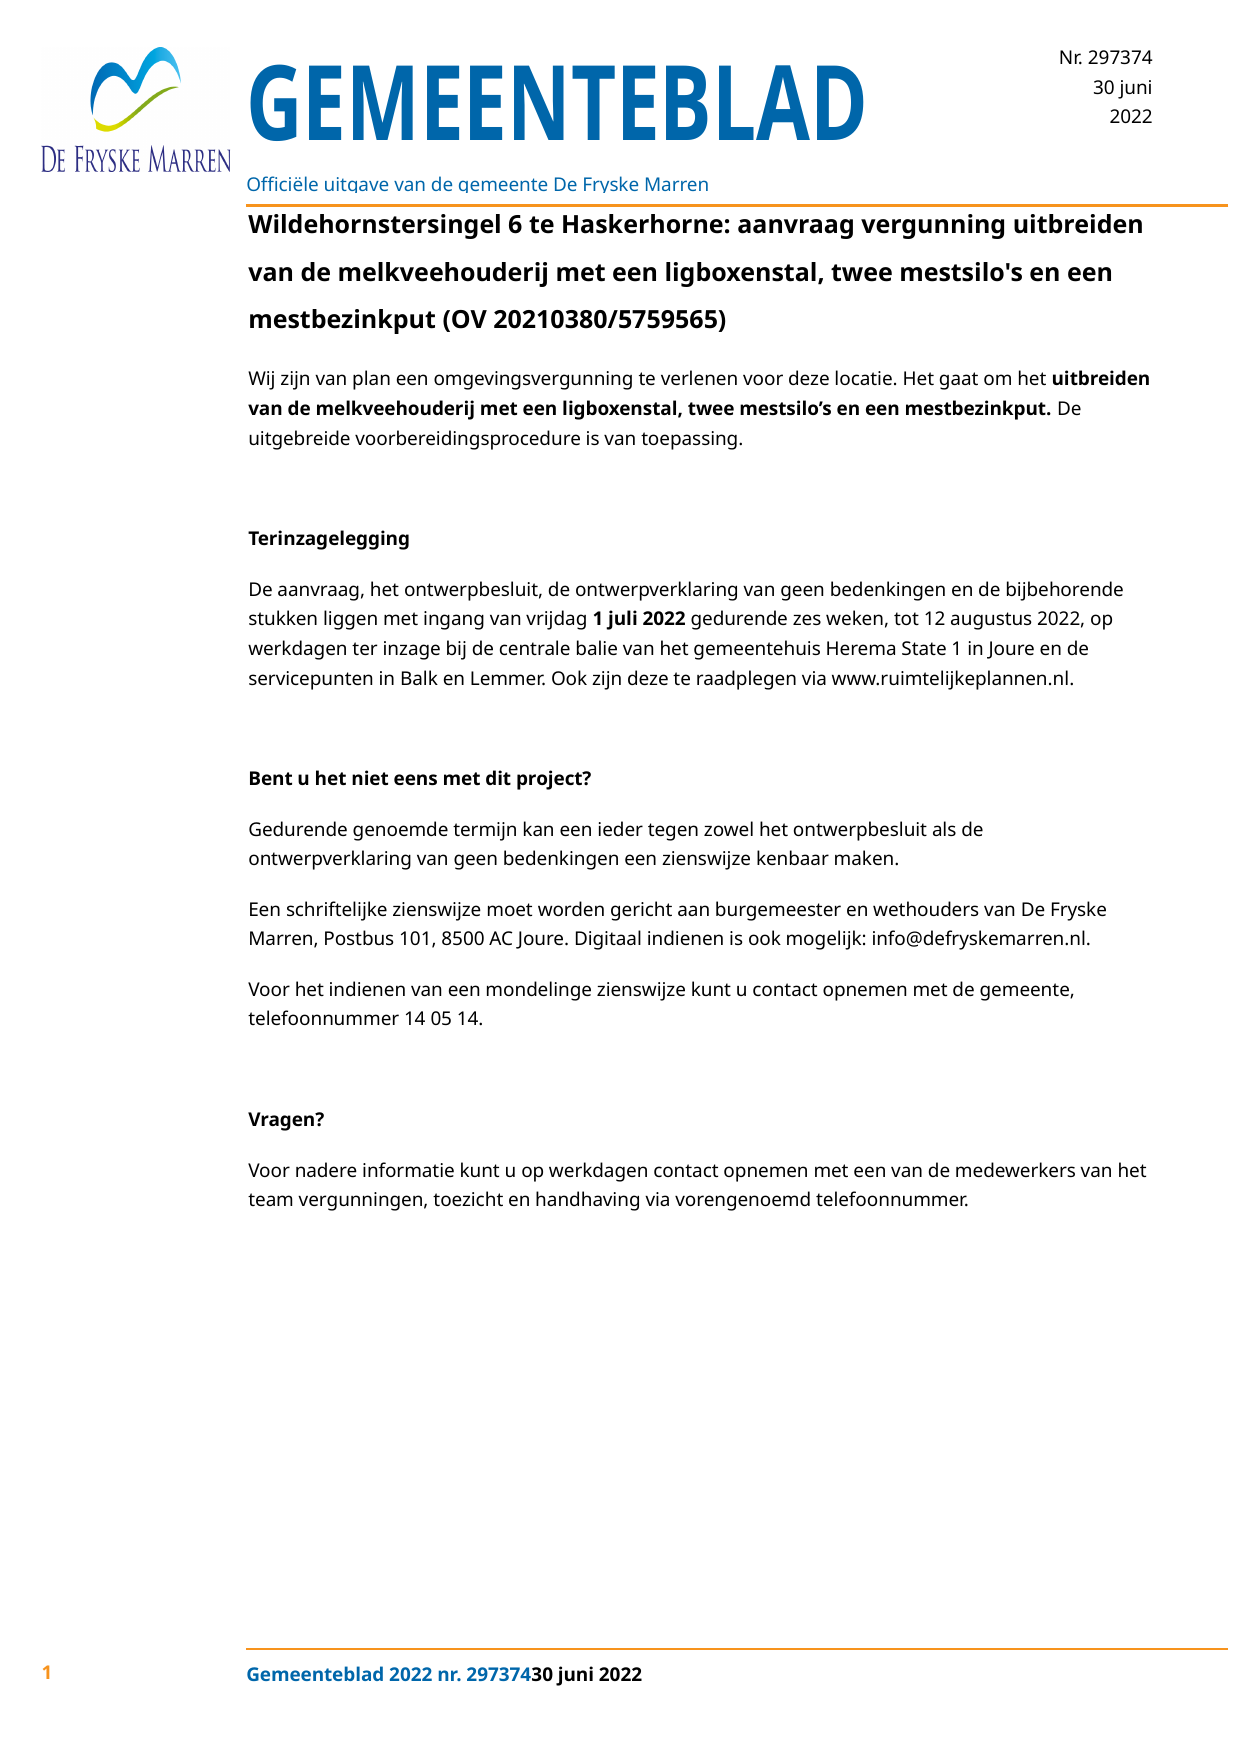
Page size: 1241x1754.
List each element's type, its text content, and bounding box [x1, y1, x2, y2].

text Gedurende genoemde termijn kan een ieder tegen zowel het ontwerpbesluit als de ontwerpverklaring van geen bedenkingen een zienswijze kenbaar maken. [248, 816, 1152, 871]
text Vragen? [248, 1106, 1152, 1132]
text Voor nadere informatie kunt u op werkdagen contact opnemen met een van de medewerkers van het team vergunningen, toezicht en handhaving via vorengenoemd telefoonnummer. [248, 1157, 1152, 1212]
text Voor het indienen van een mondelinge zienswijze kunt u contact opnemen met de gemeente, telefoonnummer 14 05 14. [248, 976, 1152, 1031]
text Terinzagelegging [248, 526, 1152, 551]
picture [41, 47, 231, 172]
text Wildehornstersingel 6 te Haskerhorne: aanvraag vergunning uitbreiden van de melkveehouderij met een ligboxenstal, twee mestsilo's en een mestbezinkput (OV 20210380/5759565) [248, 207, 1152, 336]
text Een schriftelijke zienswijze moet worden gericht aan burgemeester en wethouders van De Fryske Marren, Postbus 101, 8500 AC Joure. Digitaal indienen is ook mogelijk: info@defryskemarren.nl. [248, 896, 1152, 951]
text Bent u het niet eens met dit project? [248, 766, 1152, 791]
text De aanvraag, het ontwerpbesluit, de ontwerpverklaring van geen bedenkingen en de bijbehorende stukken liggen met ingang van vrijdag 1 juli 2022 gedurende zes weken, tot 12 augustus 2022, op werkdagen ter inzage bij de centrale balie van het gemeentehuis Herema State 1 in Joure en de servicepunten in Balk en Lemmer. Ook zijn deze te raadplegen via www.ruimtelijkeplannen.nl. [248, 576, 1152, 690]
text Wij zijn van plan een omgevingsvergunning te verlenen voor deze locatie. Het gaat om het uitbreiden van de melkveehouderij met een ligboxenstal, twee mestsilo’s en een mestbezinkput. De uitgebreide voorbereidingsprocedure is van toepassing. [248, 366, 1152, 450]
